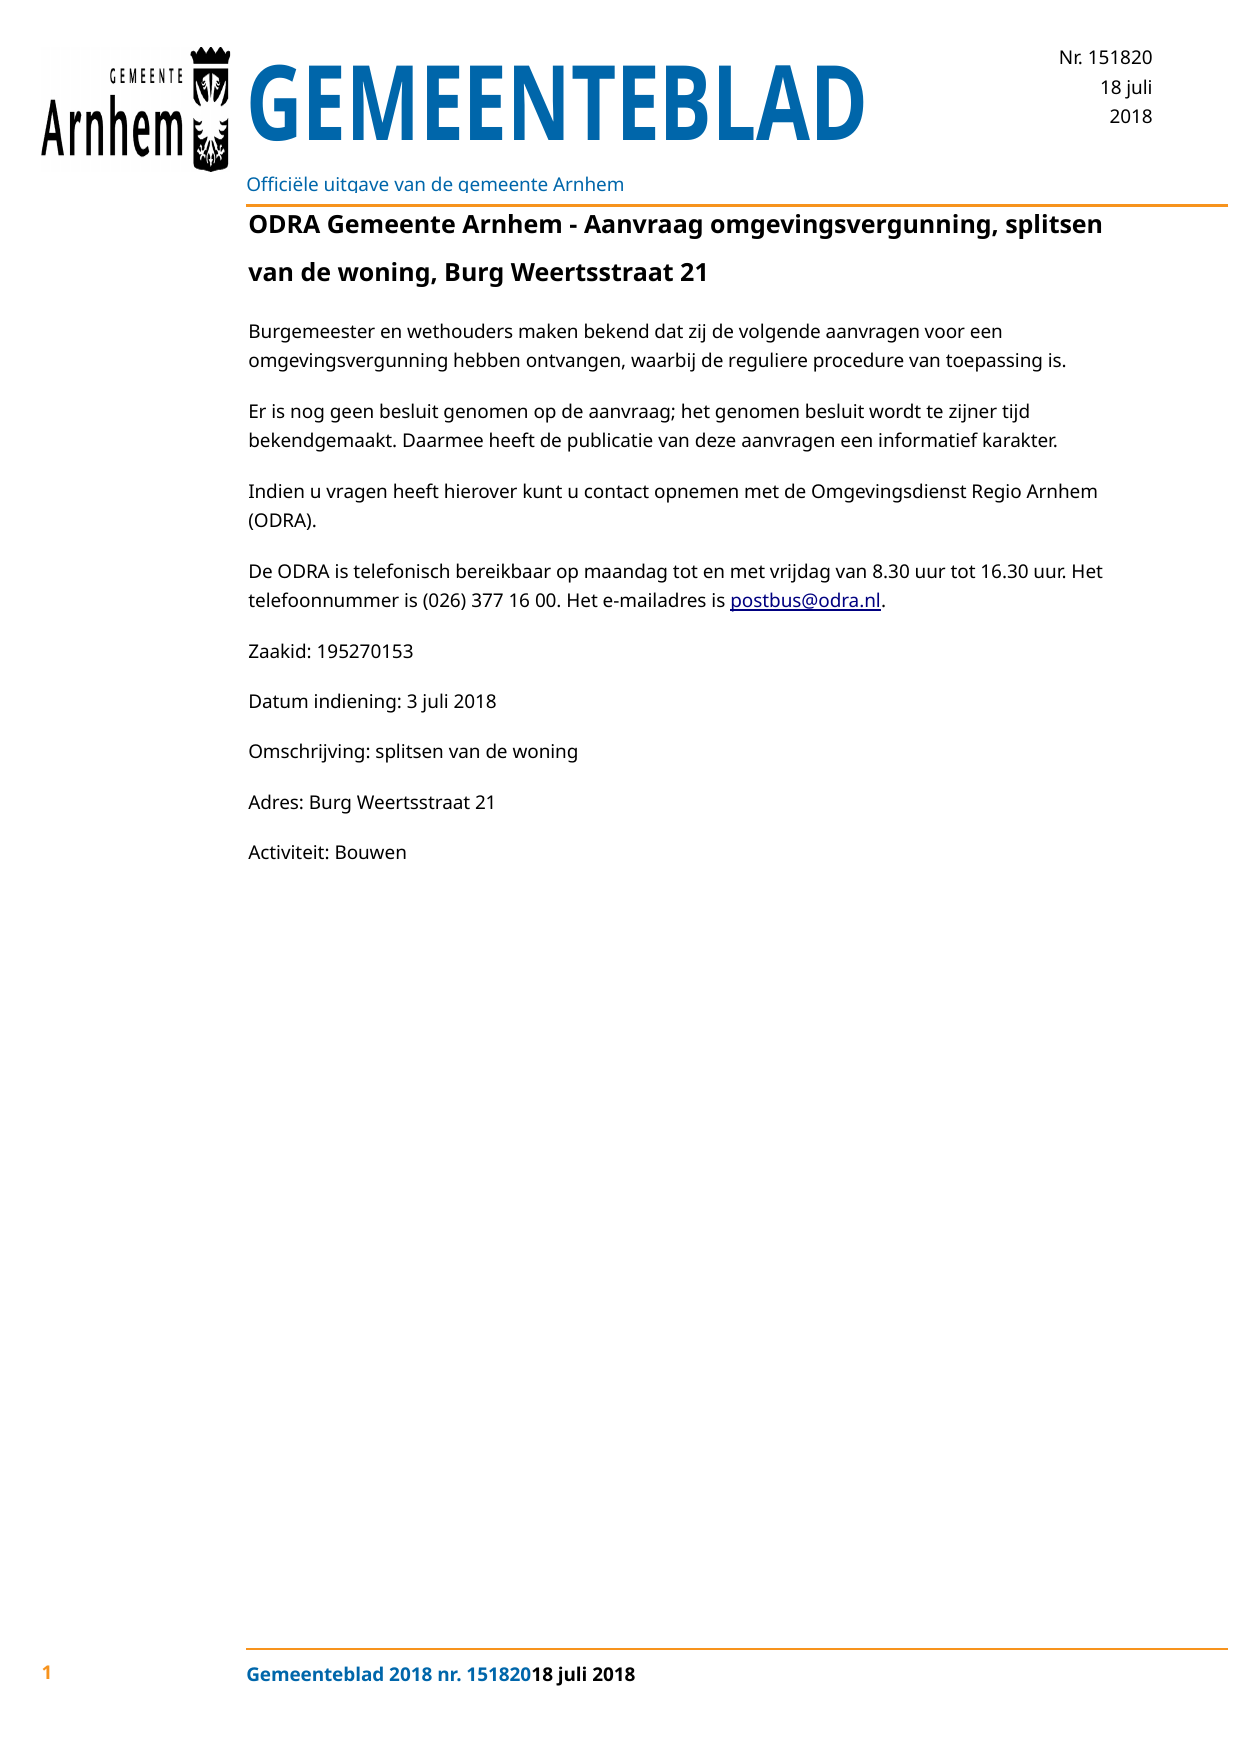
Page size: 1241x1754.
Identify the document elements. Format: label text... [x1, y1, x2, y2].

text Er is nog geen besluit genomen op de aanvraag; het genomen besluit wordt te zijner tijd bekendgemaakt. Daarmee heeft de publicatie van deze aanvragen een informatief karakter. [248, 398, 1152, 453]
text Omschrijving: splitsen van de woning [248, 739, 1152, 764]
text Zaakid: 195270153 [248, 638, 1152, 664]
text Indien u vragen heeft hierover kunt u contact opnemen met de Omgevingsdienst Regio Arnhem (ODRA). [248, 478, 1152, 533]
text Adres: Burg Weertsstraat 21 [248, 789, 1152, 815]
text Burgemeester en wethouders maken bekend dat zij de volgende aanvragen voor een omgevingsvergunning hebben ontvangen, waarbij de reguliere procedure van toepassing is. [248, 318, 1152, 373]
text Activiteit: Bouwen [248, 839, 1152, 865]
text De ODRA is telefonisch bereikbaar op maandag tot en met vrijdag van 8.30 uur tot 16.30 uur. Het telefoonnummer is (026) 377 16 00. Het e-mailadres is postbus@odra.nl. [248, 558, 1152, 613]
text Datum indiening: 3 juli 2018 [248, 688, 1152, 714]
picture [41, 47, 231, 172]
text ODRA Gemeente Arnhem - Aanvraag omgevingsvergunning, splitsen van de woning, Burg Weertsstraat 21 [248, 207, 1152, 288]
